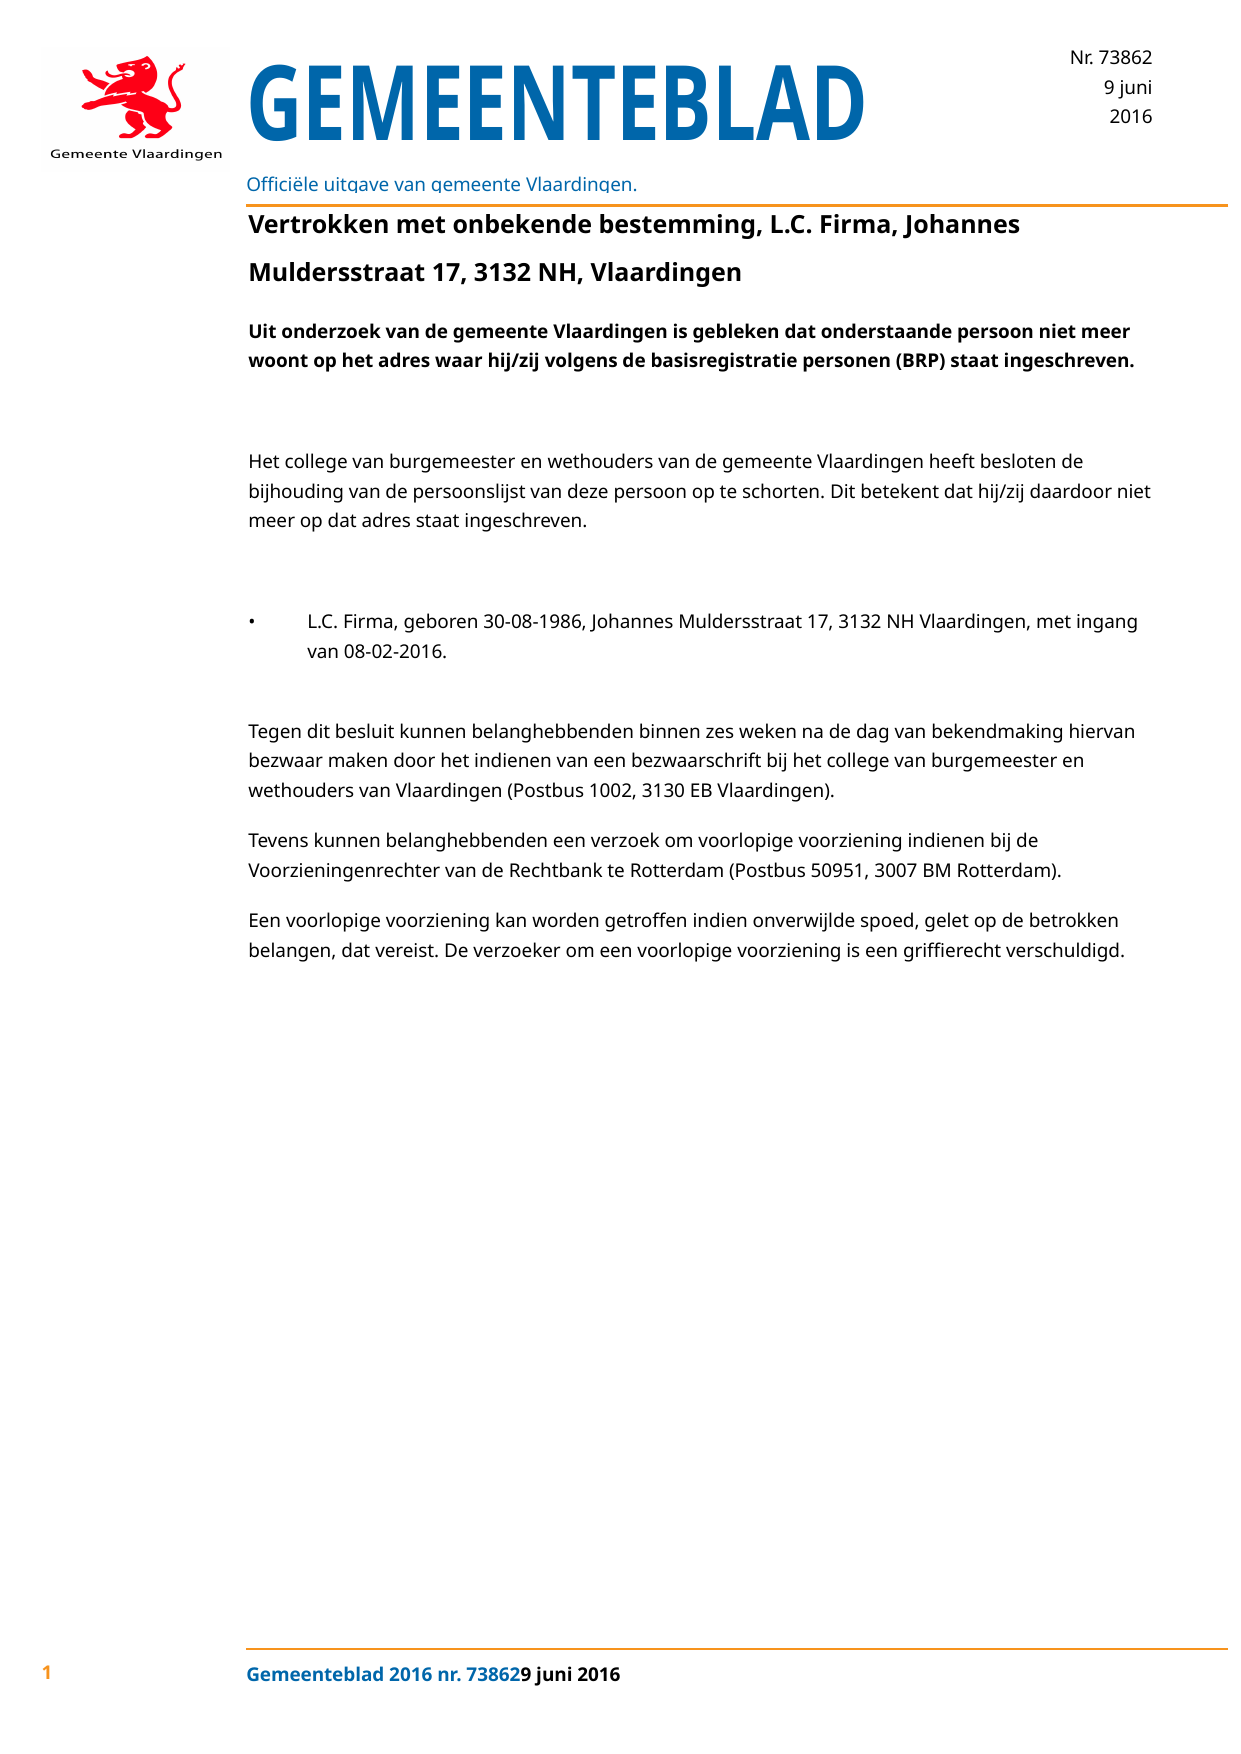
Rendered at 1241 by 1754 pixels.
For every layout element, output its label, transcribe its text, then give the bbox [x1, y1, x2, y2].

text Een voorlopige voorziening kan worden getroffen indien onverwijlde spoed, gelet op de betrokken belangen, dat vereist. De verzoeker om een voorlopige voorziening is een griffierecht verschuldigd. [248, 907, 1152, 963]
text Het college van burgemeester en wethouders van de gemeente Vlaardingen heeft besloten de bijhouding van de persoonslijst van deze persoon op te schorten. Dit betekent dat hij/zij daardoor niet meer op dat adres staat ingeschreven. [248, 448, 1152, 533]
text Tevens kunnen belanghebbenden een verzoek om voorlopige voorziening indienen bij de Voorzieningenrechter van de Rechtbank te Rotterdam (Postbus 50951, 3007 BM Rotterdam). [248, 827, 1152, 883]
text Vertrokken met onbekende bestemming, L.C. Firma, Johannes Muldersstraat 17, 3132 NH, Vlaardingen [248, 207, 1152, 288]
text Uit onderzoek van de gemeente Vlaardingen is gebleken dat onderstaande persoon niet meer woont op het adres waar hij/zij volgens de basisregistratie personen (BRP) staat ingeschreven. [248, 318, 1152, 373]
list L.C. Firma, geboren 30-08-1986, Johannes Muldersstraat 17, 3132 NH Vlaardingen, met ingang van 08-02-2016. [248, 608, 1152, 664]
picture [41, 47, 231, 172]
text Tegen dit besluit kunnen belanghebbenden binnen zes weken na de dag van bekendmaking hiervan bezwaar maken door het indienen van een bezwaarschrift bij het college van burgemeester en wethouders van Vlaardingen (Postbus 1002, 3130 EB Vlaardingen). [248, 718, 1152, 803]
